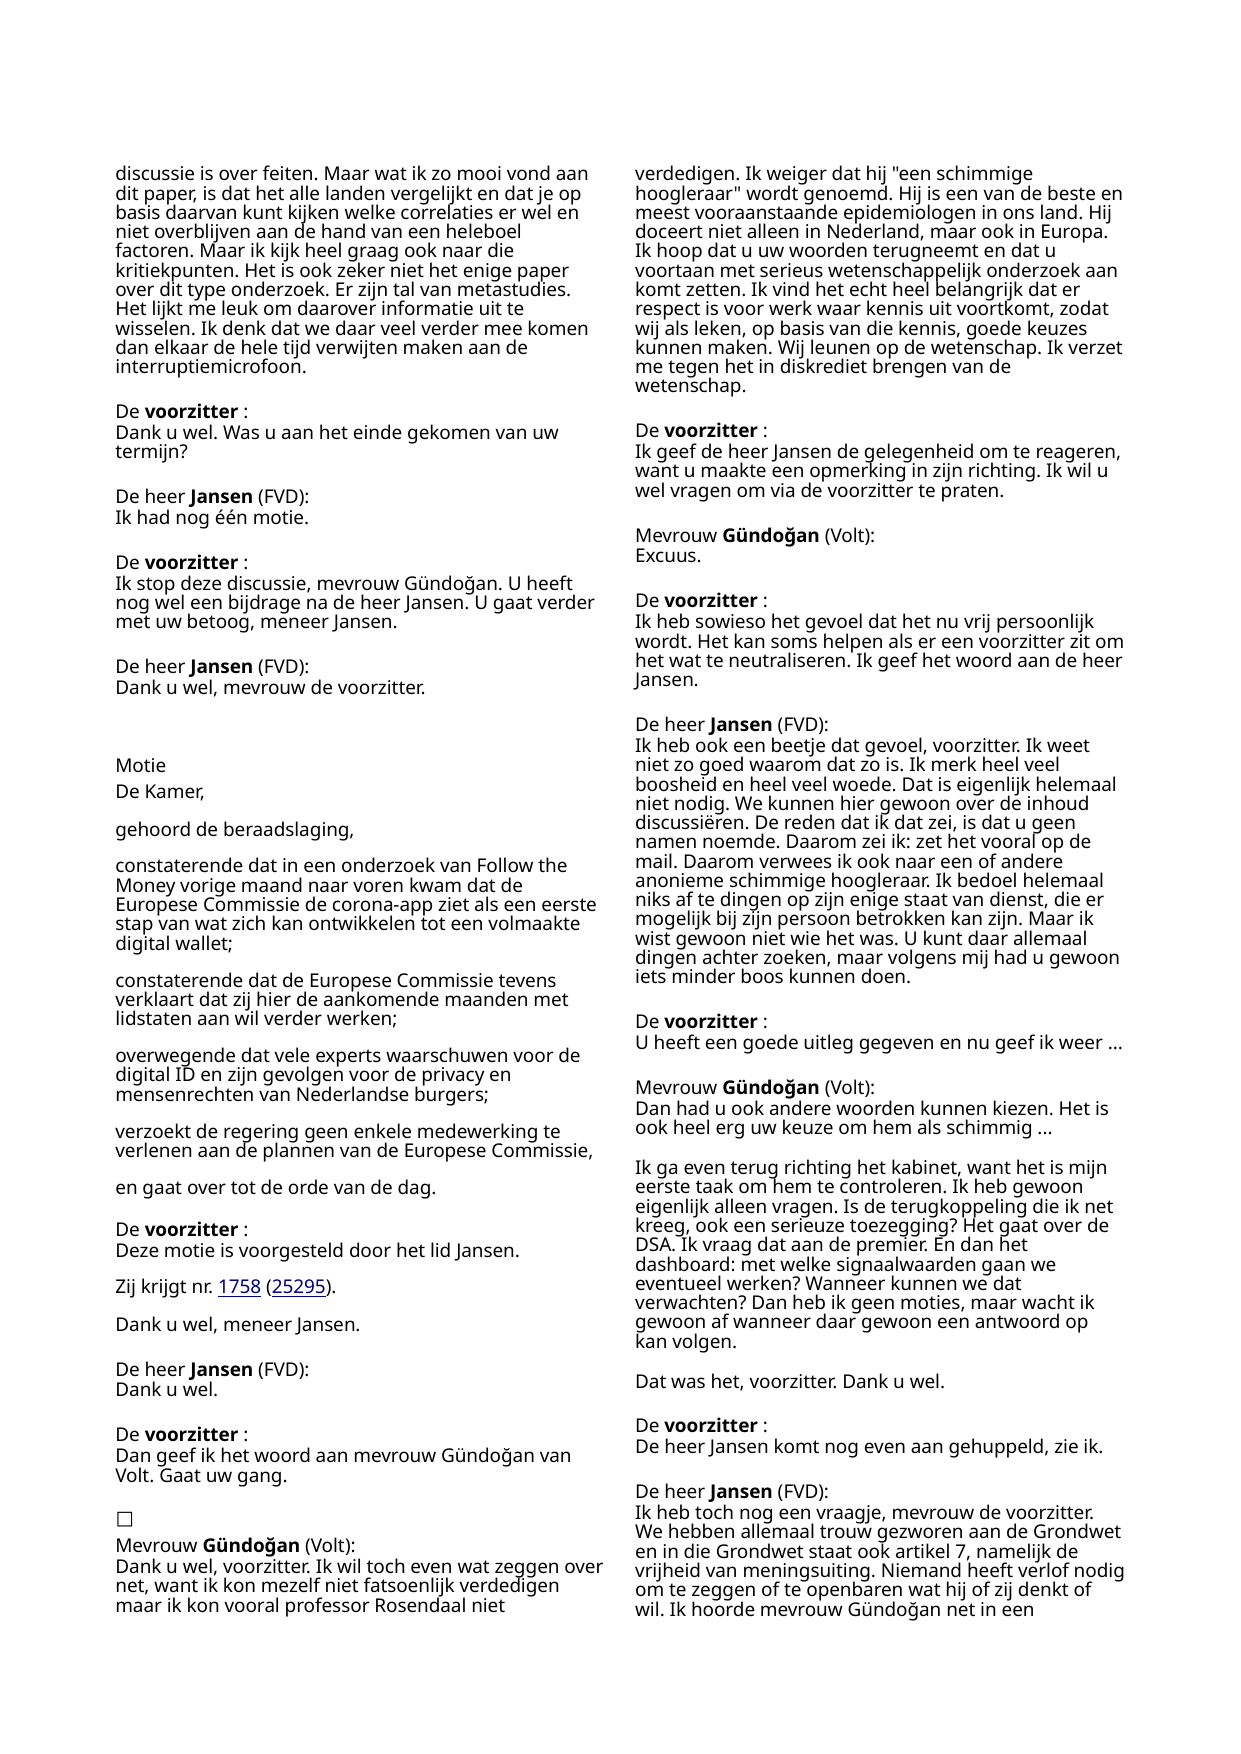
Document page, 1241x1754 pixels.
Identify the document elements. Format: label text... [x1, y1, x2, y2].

text De heer Jansen (FVD): [635, 711, 1125, 737]
text Deze motie is voorgesteld door het lid Jansen. [115, 1242, 605, 1261]
text constaterende dat in een onderzoek van Follow the Money vorige maand naar voren kwam dat de Europese Commissie de corona-app ziet als een eerste stap van wat zich kan ontwikkelen tot een volmaakte digital wallet; [115, 857, 605, 954]
text De heer Jansen komt nog even aan gehuppeld, zie ik. [635, 1438, 1125, 1458]
text Dank u wel, meneer Jansen. [115, 1316, 605, 1335]
text Ik geef de heer Jansen de gelegenheid om te reageren, want u maakte een opmerking in zijn richting. Ik wil u wel vragen om via de voorzitter te praten. [635, 443, 1125, 501]
text De voorzitter : [635, 588, 1125, 613]
text Mevrouw Gündoğan (Volt): [635, 522, 1125, 547]
text overwegende dat vele experts waarschuwen voor de digital ID en zijn gevolgen voor de privacy en mensenrechten van Nederlandse burgers; [115, 1047, 605, 1105]
text Dank u wel, voorzitter. Ik wil toch even wat zeggen over net, want ik kon mezelf niet fatsoenlijk verdedigen maar ik kon vooral professor Rosendaal niet [115, 1558, 605, 1616]
text De voorzitter : [635, 1008, 1125, 1034]
text constaterende dat de Europese Commissie tevens verklaart dat zij hier de aankomende maanden met lidstaten aan wil verder werken; [115, 972, 605, 1029]
text De voorzitter : [635, 417, 1125, 443]
text verdedigen. Ik weiger dat hij "een schimmige hoogleraar" wordt genoemd. Hij is een van de beste en meest vooraanstaande epidemiologen in ons land. Hij doceert niet alleen in Nederland, maar ook in Europa. Ik hoop dat u uw woorden terugneemt en dat u voortaan met serieus wetenschappelijk onderzoek aan komt zetten. Ik vind het echt heel belangrijk dat er respect is voor werk waar kennis uit voortkomt, zodat wij als leken, op basis van die kennis, goede keuzes kunnen maken. Wij leunen op de wetenschap. Ik verzet me tegen het in diskrediet brengen van de wetenschap. [635, 165, 1125, 397]
text Dan had u ook andere woorden kunnen kiezen. Het is ook heel erg uw keuze om hem als schimmig ... [635, 1100, 1125, 1138]
text Zij krijgt nr. 1758 (25295). [115, 1278, 605, 1298]
text Ik heb sowieso het gevoel dat het nu vrij persoonlijk wordt. Het kan soms helpen als er een voorzitter zit om het wat te neutraliseren. Ik geef het woord aan de heer Jansen. [635, 613, 1125, 690]
text Ik heb ook een beetje dat gevoel, voorzitter. Ik weet niet zo goed waarom dat zo is. Ik merk heel veel boosheid en heel veel woede. Dat is eigenlijk helemaal niet nodig. We kunnen hier gewoon over de inhoud discussiëren. De reden dat ik dat zei, is dat u geen namen noemde. Daarom zei ik: zet het vooral op de mail. Daarom verwees ik ook naar een of andere anonieme schimmige hoogleraar. Ik bedoel helemaal niks af te dingen op zijn enige staat van dienst, die er mogelijk bij zijn persoon betrokken kan zijn. Maar ik wist gewoon niet wie het was. U kunt daar allemaal dingen achter zoeken, maar volgens mij had u gewoon iets minder boos kunnen doen. [635, 737, 1125, 987]
text Dank u wel. [115, 1381, 605, 1401]
text De heer Jansen (FVD): [115, 483, 605, 509]
text Mevrouw Gündoğan (Volt): [115, 1532, 605, 1558]
text Dan geef ik het woord aan mevrouw Gündoğan van Volt. Gaat uw gang. [115, 1447, 605, 1486]
text Dat was het, voorzitter. Dank u wel. [635, 1373, 1125, 1392]
text Dank u wel. Was u aan het einde gekomen van uw termijn? [115, 424, 605, 462]
text De voorzitter : [115, 1422, 605, 1447]
text Ik ga even terug richting het kabinet, want het is mijn eerste taak om hem te controleren. Ik heb gewoon eigenlijk alleen vragen. Is de terugkoppeling die ik net kreeg, ook een serieuze toezegging? Het gaat over de DSA. Ik vraag dat aan de premier. En dan het dashboard: met welke signaalwaarden gaan we eventueel werken? Wanneer kunnen we dat verwachten? Dan heb ik geen moties, maar wacht ik gewoon af wanneer daar gewoon een antwoord op kan volgen. [635, 1159, 1125, 1352]
text gehoord de beraadslaging, [115, 821, 605, 840]
text U heeft een goede uitleg gegeven en nu geef ik weer ... [635, 1034, 1125, 1053]
text Motie [115, 752, 605, 778]
text en gaat over tot de orde van de dag. [115, 1179, 605, 1198]
text De voorzitter : [115, 398, 605, 424]
text ⬜ [115, 1507, 605, 1532]
text De heer Jansen (FVD): [115, 653, 605, 679]
text Dank u wel, mevrouw de voorzitter. [115, 679, 605, 698]
text De voorzitter : [115, 1216, 605, 1242]
text discussie is over feiten. Maar wat ik zo mooi vond aan dit paper, is dat het alle landen vergelijkt en dat je op basis daarvan kunt kijken welke correlaties er wel en niet overblijven aan de hand van een heleboel factoren. Maar ik kijk heel graag ook naar die kritiekpunten. Het is ook zeker niet het enige paper over dit type onderzoek. Er zijn tal van metastudies. Het lijkt me leuk om daarover informatie uit te wisselen. Ik denk dat we daar veel verder mee komen dan elkaar de hele tijd verwijten maken aan de interruptiemicrofoon. [115, 165, 605, 377]
text Ik had nog één motie. [115, 509, 605, 528]
text De voorzitter : [635, 1413, 1125, 1438]
text Ik stop deze discussie, mevrouw Gündoğan. U heeft nog wel een bijdrage na de heer Jansen. U gaat verder met uw betoog, meneer Jansen. [115, 575, 605, 633]
text De heer Jansen (FVD): [635, 1478, 1125, 1504]
text verzoekt de regering geen enkele medewerking te verlenen aan de plannen van de Europese Commissie, [115, 1123, 605, 1161]
text Excuus. [635, 547, 1125, 567]
text Mevrouw Gündoğan (Volt): [635, 1074, 1125, 1100]
text De Kamer, [115, 783, 605, 803]
text De voorzitter : [115, 549, 605, 575]
text Ik heb toch nog een vraagje, mevrouw de voorzitter. We hebben allemaal trouw gezworen aan de Grondwet en in die Grondwet staat ook artikel 7, namelijk de vrijheid van meningsuiting. Niemand heeft verlof nodig om te zeggen of te openbaren wat hij of zij denkt of wil. Ik hoorde mevrouw Gündoğan net in een [635, 1504, 1125, 1620]
text De heer Jansen (FVD): [115, 1356, 605, 1381]
